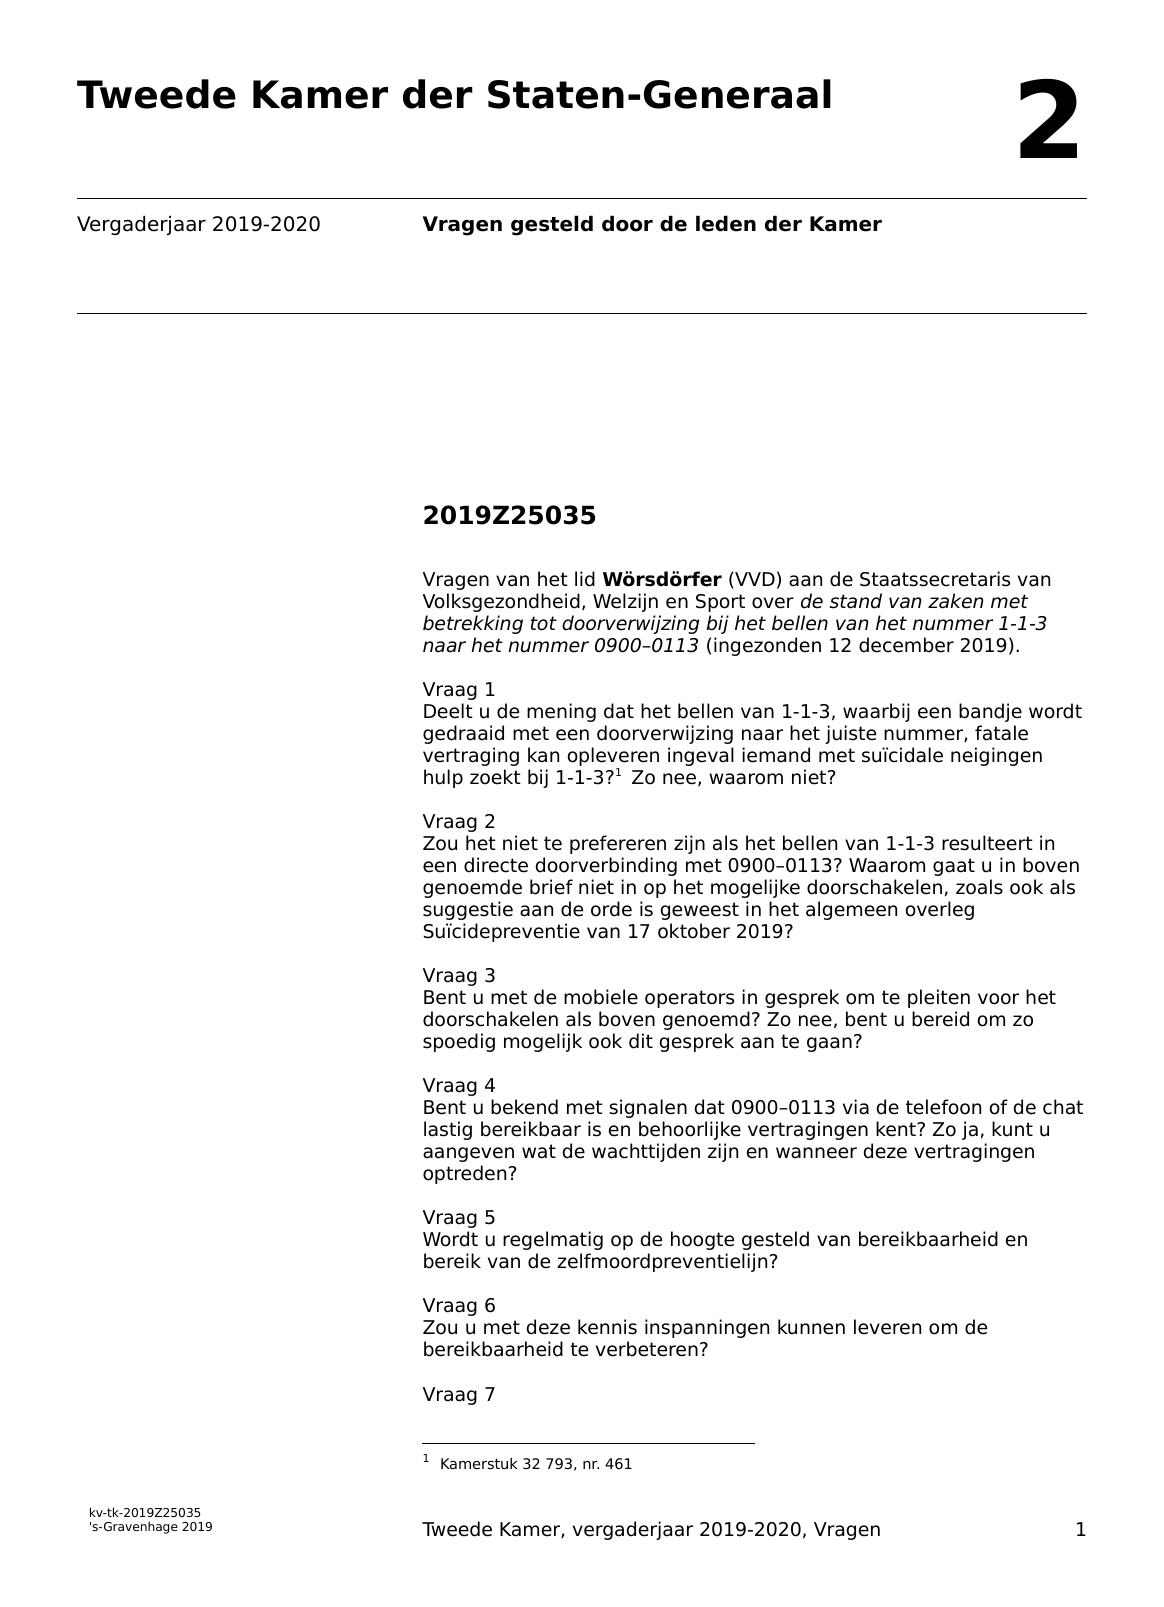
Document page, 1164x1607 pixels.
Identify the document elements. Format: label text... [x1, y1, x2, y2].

text Vraag 7 [422, 1383, 1087, 1405]
table_cell Vergaderjaar 2019-2020 [77, 199, 422, 313]
text Vraag 5 [422, 1207, 1087, 1229]
table_header Tweede Kamer der Staten-Generaal [77, 59, 886, 198]
text Zou het niet te prefereren zijn als het bellen van 1-1-3 resulteert in een directe doorverbinding met 0900–0113? Waarom gaat u in boven genoemde brief niet in op het mogelijke doorschakelen, zoals ook als suggestie aan de orde is geweest in het algemeen overleg Suïcidepreventie van 17 oktober 2019? [422, 833, 1087, 943]
text Bent u met de mobiele operators in gesprek om te pleiten voor het doorschakelen als boven genoemd? Zo nee, bent u bereid om zo spoedig mogelijk ook dit gesprek aan te gaan? [422, 987, 1087, 1053]
text Vraag 6 [422, 1295, 1087, 1317]
text Vraag 1 [422, 679, 1087, 701]
text 's-Gravenhage 2019 [88, 1520, 323, 1534]
text Kamerstuk 32 793, nr. 461 [422, 1452, 1087, 1474]
table_header 2 [886, 59, 1087, 198]
text kv-tk-2019Z25035 [88, 1506, 323, 1520]
text 2019Z25035 [422, 501, 1087, 531]
text Vraag 4 [422, 1075, 1087, 1097]
text Wordt u regelmatig op de hoogte gesteld van bereikbaarheid en bereik van de zelfmoordpreventielijn? [422, 1229, 1087, 1273]
table_cell Vragen gesteld door de leden der Kamer [422, 199, 1087, 313]
text Bent u bekend met signalen dat 0900–0113 via de telefoon of de chat lastig bereikbaar is en behoorlijke vertragingen kent? Zo ja, kunt u aangeven wat de wachttijden zijn en wanneer deze vertragingen optreden? [422, 1097, 1087, 1185]
text Vraag 2 [422, 811, 1087, 833]
text Deelt u de mening dat het bellen van 1-1-3, waarbij een bandje wordt gedraaid met een doorverwijzing naar het juiste nummer, fatale vertraging kan opleveren ingeval iemand met suïcidale neigingen hulp zoekt bij 1-1-3? Zo nee, waarom niet? [422, 701, 1087, 789]
text Vragen van het lid Wörsdörfer (VVD) aan de Staatssecretaris van Volksgezondheid, Welzijn en Sport over de stand van zaken met betrekking tot doorverwijzing bij het bellen van het nummer 1-1-3 naar het nummer 0900–0113 (ingezonden 12 december 2019). [422, 569, 1087, 657]
text Vraag 3 [422, 965, 1087, 987]
text Zou u met deze kennis inspanningen kunnen leveren om de bereikbaarheid te verbeteren? [422, 1317, 1087, 1361]
